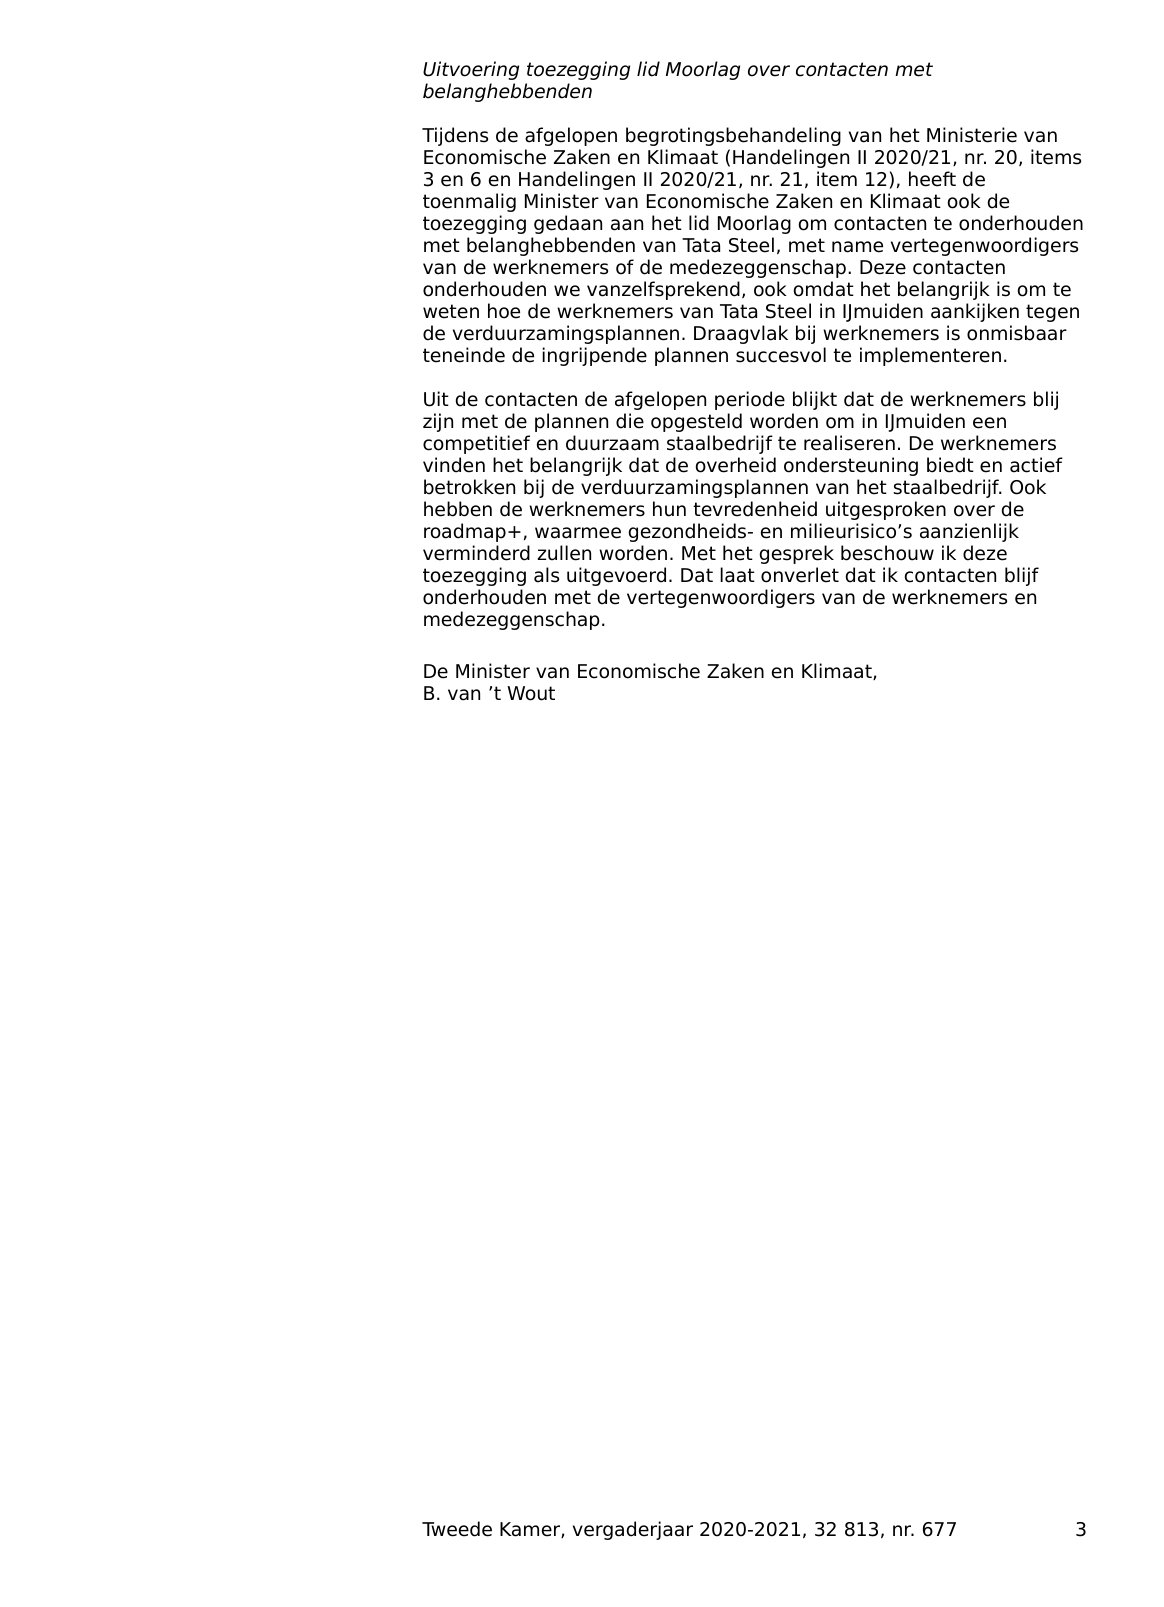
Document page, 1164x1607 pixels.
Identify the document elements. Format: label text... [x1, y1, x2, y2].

text Uit de contacten de afgelopen periode blijkt dat de werknemers blij zijn met de plannen die opgesteld worden om in IJmuiden een competitief en duurzaam staalbedrijf te realiseren. De werknemers vinden het belangrijk dat de overheid ondersteuning biedt en actief betrokken bij de verduurzamingsplannen van het staalbedrijf. Ook hebben de werknemers hun tevredenheid uitgesproken over de roadmap+, waarmee gezondheids- en milieurisico’s aanzienlijk verminderd zullen worden. Met het gesprek beschouw ik deze toezegging als uitgevoerd. Dat laat onverlet dat ik contacten blijf onderhouden met de vertegenwoordigers van de werknemers en medezeggenschap. [422, 389, 1087, 631]
text Tijdens de afgelopen begrotingsbehandeling van het Ministerie van Economische Zaken en Klimaat (Handelingen II 2020/21, nr. 20, items 3 en 6 en Handelingen II 2020/21, nr. 21, item 12), heeft de toenmalig Minister van Economische Zaken en Klimaat ook de toezegging gedaan aan het lid Moorlag om contacten te onderhouden met belanghebbenden van Tata Steel, met name vertegenwoordigers van de werknemers of de medezeggenschap. Deze contacten onderhouden we vanzelfsprekend, ook omdat het belangrijk is om te weten hoe de werknemers van Tata Steel in IJmuiden aankijken tegen de verduurzamingsplannen. Draagvlak bij werknemers is onmisbaar teneinde de ingrijpende plannen succesvol te implementeren. [422, 125, 1087, 367]
text De Minister van Economische Zaken en Klimaat, B. van ’t Wout [422, 661, 1087, 705]
subtitle Uitvoering toezegging lid Moorlag over contacten met belanghebbenden [422, 59, 1087, 103]
